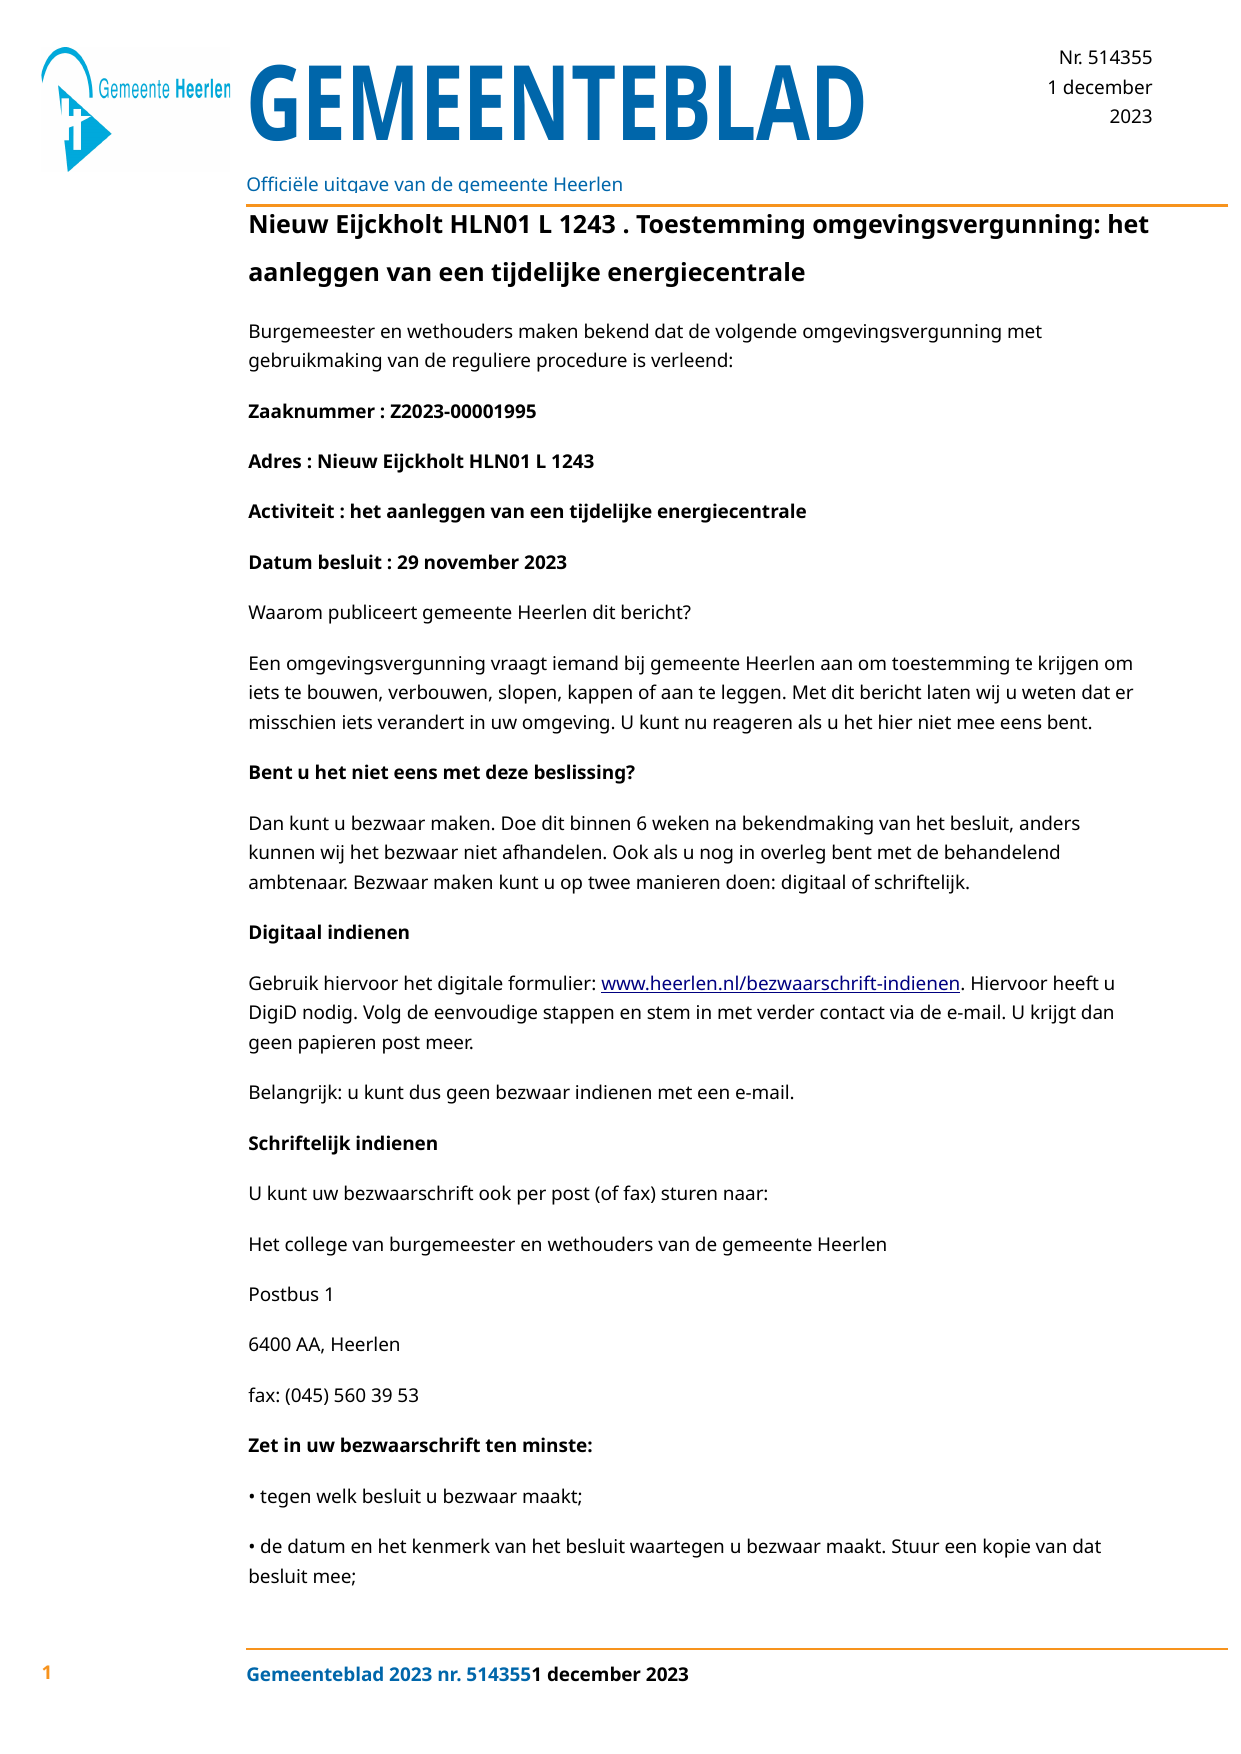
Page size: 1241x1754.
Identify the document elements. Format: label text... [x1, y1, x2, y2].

text Zet in uw bezwaarschrift ten minste: [248, 1432, 1152, 1458]
text Waarom publiceert gemeente Heerlen dit bericht? [248, 599, 1152, 625]
text 6400 AA, Heerlen [248, 1332, 1152, 1357]
text Adres : Nieuw Eijckholt HLN01 L 1243 [248, 448, 1152, 474]
picture [41, 47, 231, 172]
text Postbus 1 [248, 1281, 1152, 1307]
text • de datum en het kenmerk van het besluit waartegen u bezwaar maakt. Stuur een kopie van dat besluit mee; [248, 1533, 1152, 1589]
text U kunt uw bezwaarschrift ook per post (of fax) sturen naar: [248, 1180, 1152, 1206]
text fax: (045) 560 39 53 [248, 1382, 1152, 1408]
text Belangrijk: u kunt dus geen bezwaar indienen met een e-mail. [248, 1079, 1152, 1105]
text Gebruik hiervoor het digitale formulier: www.heerlen.nl/bezwaarschrift-indienen. Hiervoor heeft u DigiD nodig. Volg de eenvoudige stappen en stem in met verder contact via de e-mail. U krijgt dan geen papieren post meer. [248, 970, 1152, 1055]
text • tegen welk besluit u bezwaar maakt; [248, 1483, 1152, 1509]
text Activiteit : het aanleggen van een tijdelijke energiecentrale [248, 499, 1152, 524]
text Een omgevingsvergunning vraagt iemand bij gemeente Heerlen aan om toestemming te krijgen om iets te bouwen, verbouwen, slopen, kappen of aan te leggen. Met dit bericht laten wij u weten dat er misschien iets verandert in uw omgeving. U kunt nu reageren als u het hier niet mee eens bent. [248, 650, 1152, 735]
text Het college van burgemeester en wethouders van de gemeente Heerlen [248, 1231, 1152, 1257]
text Zaaknummer : Z2023-00001995 [248, 398, 1152, 424]
text Nieuw Eijckholt HLN01 L 1243 . Toestemming omgevingsvergunning: het aanleggen van een tijdelijke energiecentrale [248, 207, 1152, 288]
text Schriftelijk indienen [248, 1130, 1152, 1156]
picture [41, 47, 59, 70]
text Dan kunt u bezwaar maken. Doe dit binnen 6 weken na bekendmaking van het besluit, anders kunnen wij het bezwaar niet afhandelen. Ook als u nog in overleg bent met de behandelend ambtenaar. Bezwaar maken kunt u op twee manieren doen: digitaal of schriftelijk. [248, 810, 1152, 895]
text Burgemeester en wethouders maken bekend dat de volgende omgevingsvergunning met gebruikmaking van de reguliere procedure is verleend: [248, 318, 1152, 373]
text Bent u het niet eens met deze beslissing? [248, 759, 1152, 785]
text Datum besluit : 29 november 2023 [248, 549, 1152, 575]
text Digitaal indienen [248, 919, 1152, 945]
